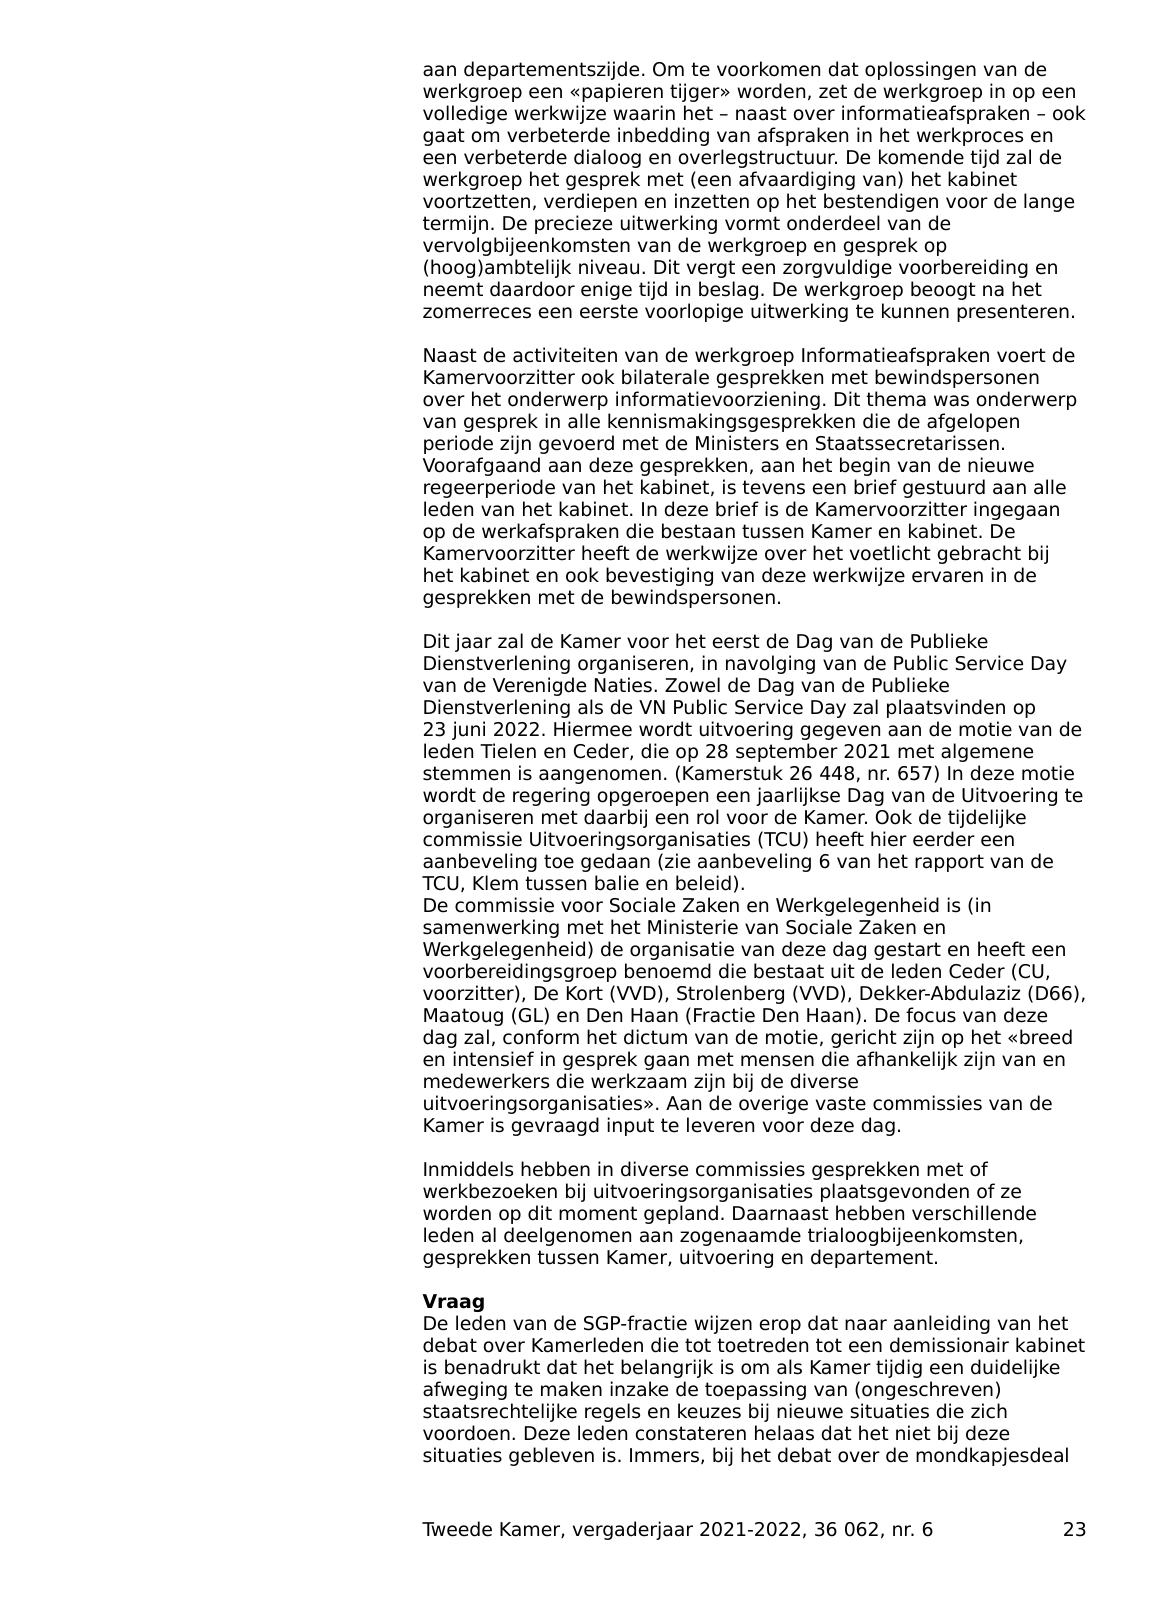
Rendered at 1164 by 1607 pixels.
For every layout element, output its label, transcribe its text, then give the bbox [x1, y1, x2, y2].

text Inmiddels hebben in diverse commissies gesprekken met of werkbezoeken bij uitvoeringsorganisaties plaatsgevonden of ze worden op dit moment gepland. Daarnaast hebben verschillende leden al deelgenomen aan zogenaamde trialoogbijeenkomsten, gesprekken tussen Kamer, uitvoering en departement. [422, 1159, 1087, 1268]
text De leden van de SGP-fractie wijzen erop dat naar aanleiding van het debat over Kamerleden die tot toetreden tot een demissionair kabinet is benadrukt dat het belangrijk is om als Kamer tijdig een duidelijke afweging te maken inzake de toepassing van (ongeschreven) staatsrechtelijke regels en keuzes bij nieuwe situaties die zich voordoen. Deze leden constateren helaas dat het niet bij deze situaties gebleven is. Immers, bij het debat over de mondkapjesdeal [422, 1313, 1087, 1467]
text De commissie voor Sociale Zaken en Werkgelegenheid is (in samenwerking met het Ministerie van Sociale Zaken en Werkgelegenheid) de organisatie van deze dag gestart en heeft een voorbereidingsgroep benoemd die bestaat uit de leden Ceder (CU, voorzitter), De Kort (VVD), Strolenberg (VVD), Dekker-Abdulaziz (D66), Maatoug (GL) en Den Haan (Fractie Den Haan). De focus van deze dag zal, conform het dictum van de motie, gericht zijn op het «breed en intensief in gesprek gaan met mensen die afhankelijk zijn van en medewerkers die werkzaam zijn bij de diverse uitvoeringsorganisaties». Aan de overige vaste commissies van de Kamer is gevraagd input te leveren voor deze dag. [422, 895, 1087, 1136]
text Dit jaar zal de Kamer voor het eerst de Dag van de Publieke Dienstverlening organiseren, in navolging van de Public Service Day van de Verenigde Naties. Zowel de Dag van de Publieke Dienstverlening als de VN Public Service Day zal plaatsvinden op 23 juni 2022. Hiermee wordt uitvoering gegeven aan de motie van de leden Tielen en Ceder, die op 28 september 2021 met algemene stemmen is aangenomen. (Kamerstuk 26 448, nr. 657) In deze motie wordt de regering opgeroepen een jaarlijkse Dag van de Uitvoering te organiseren met daarbij een rol voor de Kamer. Ook de tijdelijke commissie Uitvoeringsorganisaties (TCU) heeft hier eerder een aanbeveling toe gedaan (zie aanbeveling 6 van het rapport van de TCU, Klem tussen balie en beleid). [422, 631, 1087, 895]
text aan departementszijde. Om te voorkomen dat oplossingen van de werkgroep een «papieren tijger» worden, zet de werkgroep in op een volledige werkwijze waarin het – naast over informatieafspraken – ook gaat om verbeterde inbedding van afspraken in het werkproces en een verbeterde dialoog en overlegstructuur. De komende tijd zal de werkgroep het gesprek met (een afvaardiging van) het kabinet voortzetten, verdiepen en inzetten op het bestendigen voor de lange termijn. De precieze uitwerking vormt onderdeel van de vervolgbijeenkomsten van de werkgroep en gesprek op (hoog)ambtelijk niveau. Dit vergt een zorgvuldige voorbereiding en neemt daardoor enige tijd in beslag. De werkgroep beoogt na het zomerreces een eerste voorlopige uitwerking te kunnen presenteren. [422, 59, 1087, 323]
text Naast de activiteiten van de werkgroep Informatieafspraken voert de Kamervoorzitter ook bilaterale gesprekken met bewindspersonen over het onderwerp informatievoorziening. Dit thema was onderwerp van gesprek in alle kennismakingsgesprekken die de afgelopen periode zijn gevoerd met de Ministers en Staatssecretarissen. Voorafgaand aan deze gesprekken, aan het begin van de nieuwe regeerperiode van het kabinet, is tevens een brief gestuurd aan alle leden van het kabinet. In deze brief is de Kamervoorzitter ingegaan op de werkafspraken die bestaan tussen Kamer en kabinet. De Kamervoorzitter heeft de werkwijze over het voetlicht gebracht bij het kabinet en ook bevestiging van deze werkwijze ervaren in de gesprekken met de bewindspersonen. [422, 345, 1087, 609]
text Vraag [422, 1291, 1087, 1313]
